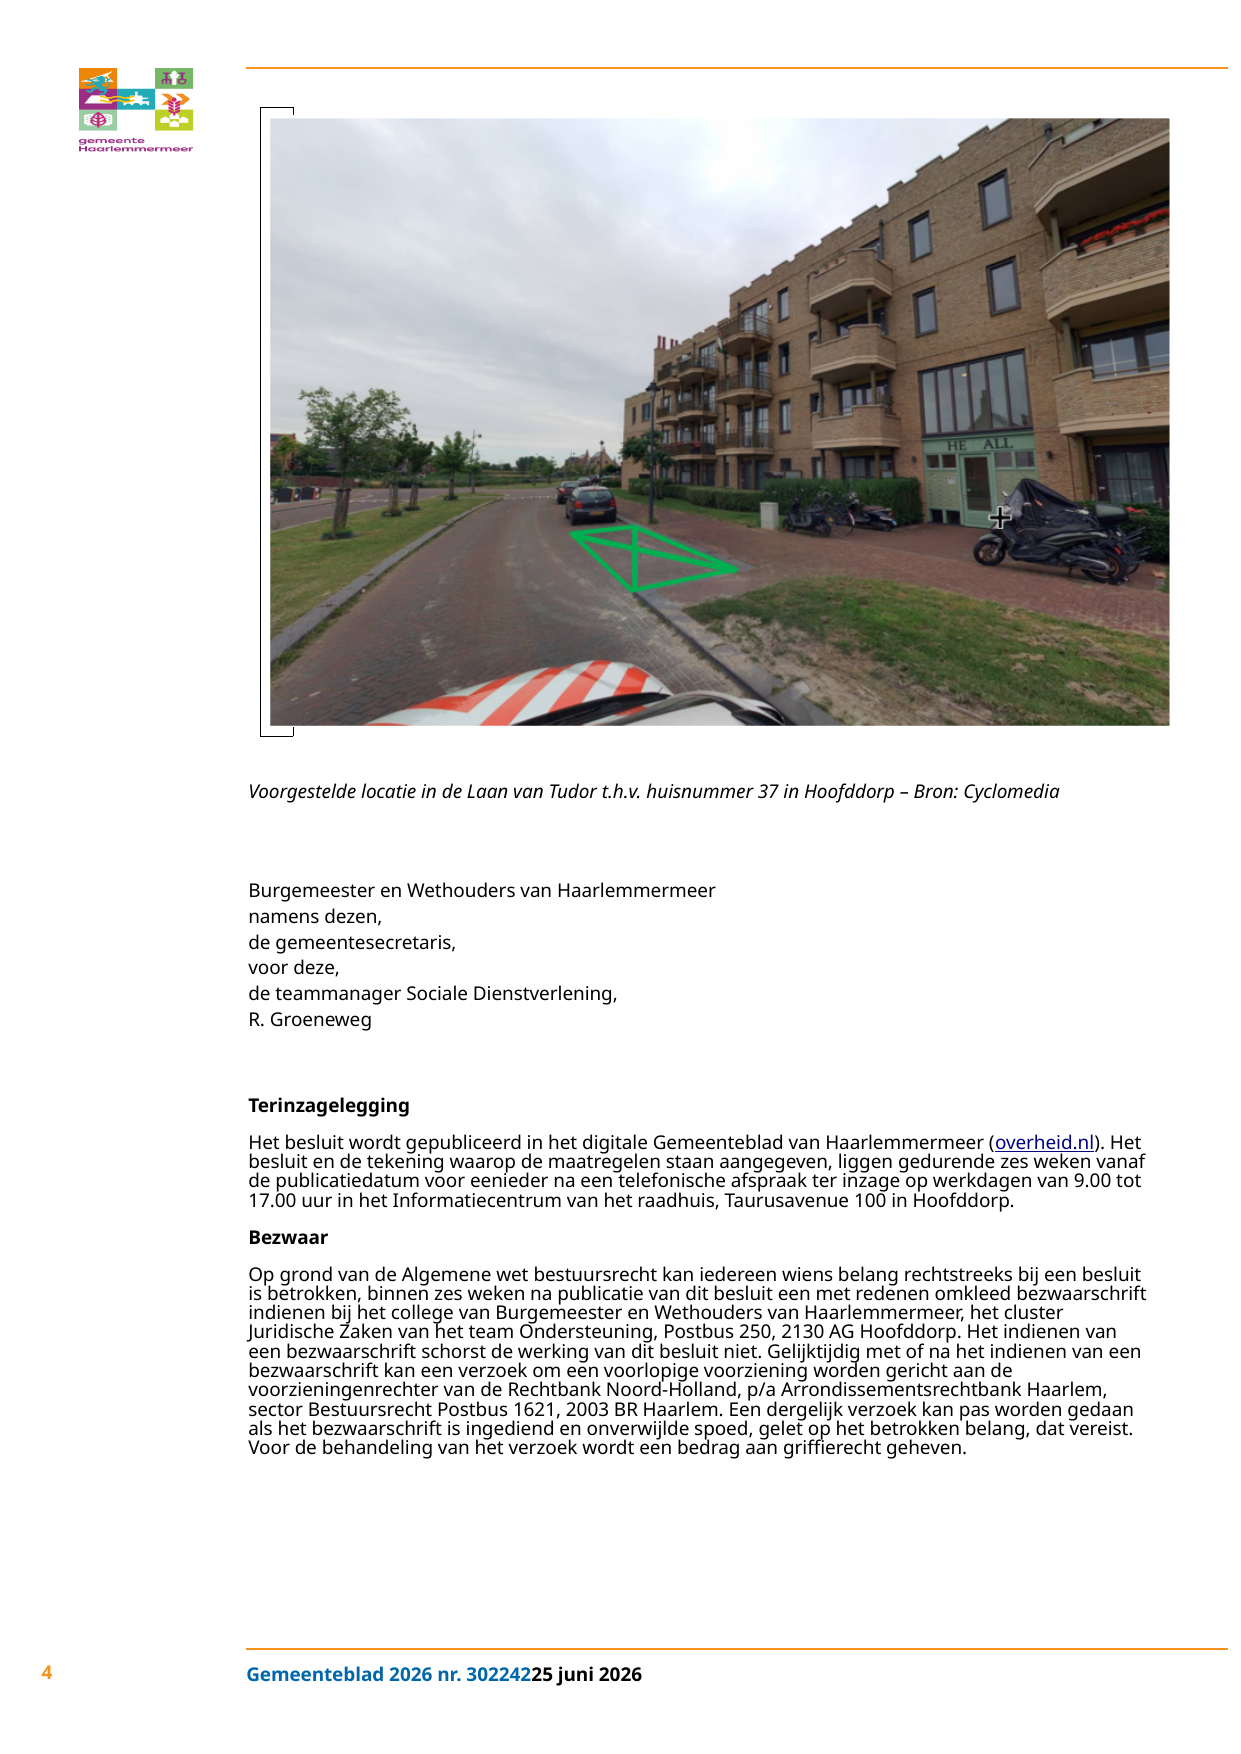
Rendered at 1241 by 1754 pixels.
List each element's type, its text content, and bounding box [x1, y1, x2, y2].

text R. Groeneweg [248, 1006, 1152, 1032]
text Voorgestelde locatie in de Laan van Tudor t.h.v. huisnummer 37 in Hoofddorp – Bron: Cyclomedia [248, 778, 1152, 804]
text voor deze, [248, 954, 1152, 980]
picture [268, 115, 1173, 727]
text Het besluit wordt gepubliceerd in het digitale Gemeenteblad van Haarlemmermeer (overheid.nl). Het besluit en de tekening waarop de maatregelen staan aangegeven, liggen gedurende zes weken vanaf de publicatiedatum voor eenieder na een telefonische afspraak ter inzage op werkdagen van 9.00 tot 17.00 uur in het Informatiecentrum van het raadhuis, Taurusavenue 100 in Hoofddorp. [248, 1134, 1152, 1211]
text de teammanager Sociale Dienstverlening, [248, 980, 1152, 1006]
text Op grond van de Algemene wet bestuursrecht kan iedereen wiens belang rechtstreeks bij een besluit is betrokken, binnen zes weken na publicatie van dit besluit een met redenen omkleed bezwaarschrift indienen bij het college van Burgemeester en Wethouders van Haarlemmermeer, het cluster Juridische Zaken van het team Ondersteuning, Postbus 250, 2130 AG Hoofddorp. Het indienen van een bezwaarschrift schorst de werking van dit besluit niet. Gelijktijdig met of na het indienen van een bezwaarschrift kan een verzoek om een voorlopige voorziening worden gericht aan de voorzieningenrechter van de Rechtbank Noord-Holland, p/a Arrondissementsrechtbank Haarlem, sector Bestuursrecht Postbus 1621, 2003 BR Haarlem. Een dergelijk verzoek kan pas worden gedaan als het bezwaarschrift is ingediend en onverwijlde spoed, gelet op het betrokken belang, dat vereist. Voor de behandeling van het verzoek wordt een bedrag aan griffierecht geheven. [248, 1266, 1152, 1458]
text de gemeentesecretaris, [248, 929, 1152, 954]
text namens dezen, [248, 903, 1152, 929]
picture [41, 47, 231, 172]
text Terinzagelegging [248, 1097, 1152, 1116]
text Bezwaar [248, 1229, 1152, 1248]
text Burgemeester en Wethouders van Haarlemmermeer [248, 877, 1152, 903]
